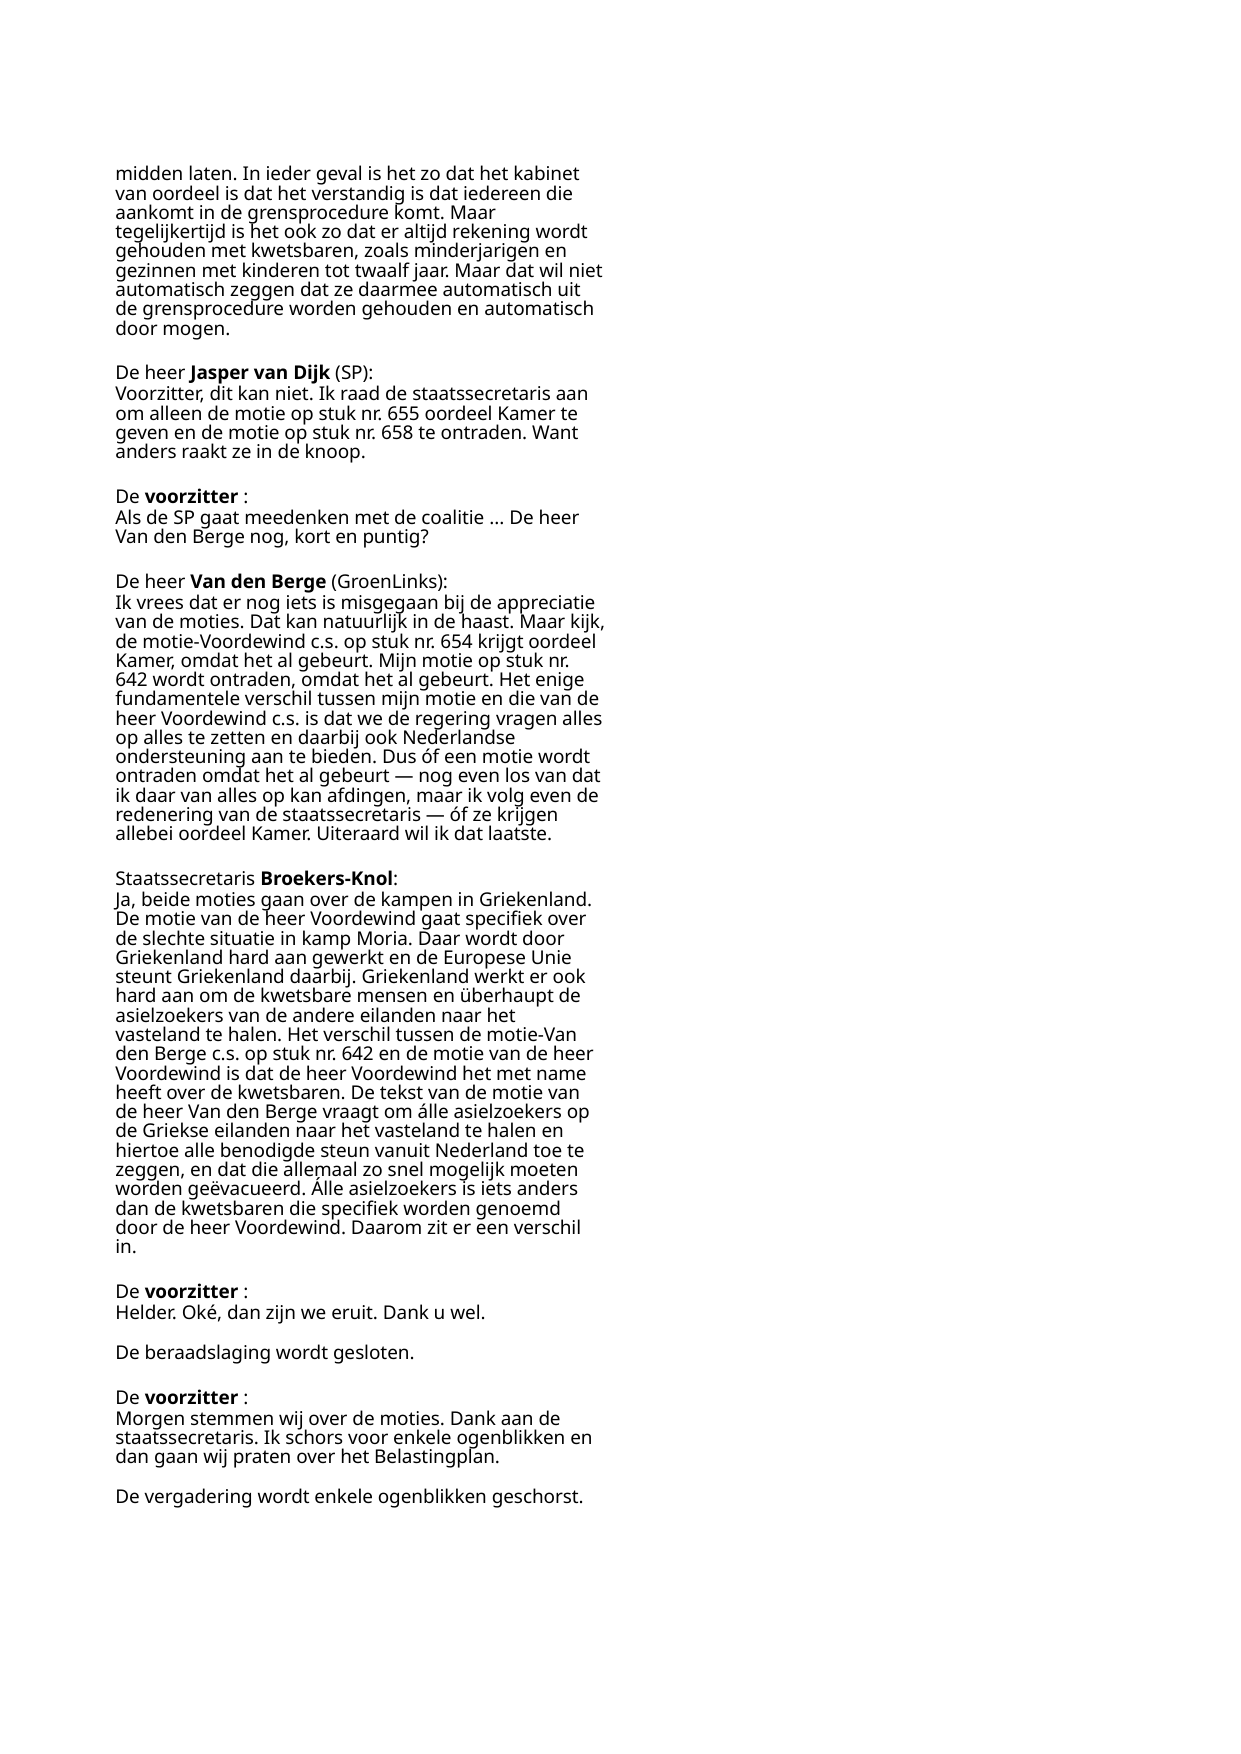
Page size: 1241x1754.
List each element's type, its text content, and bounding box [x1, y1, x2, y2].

text Ik vrees dat er nog iets is misgegaan bij de appreciatie van de moties. Dat kan natuurlijk in de haast. Maar kijk, de motie-Voordewind c.s. op stuk nr. 654 krijgt oordeel Kamer, omdat het al gebeurt. Mijn motie op stuk nr. 642 wordt ontraden, omdat het al gebeurt. Het enige fundamentele verschil tussen mijn motie en die van de heer Voordewind c.s. is dat we de regering vragen alles op alles te zetten en daarbij ook Nederlandse ondersteuning aan te bieden. Dus óf een motie wordt ontraden omdat het al gebeurt — nog even los van dat ik daar van alles op kan afdingen, maar ik volg even de redenering van de staatssecretaris — óf ze krijgen allebei oordeel Kamer. Uiteraard wil ik dat laatste. [115, 594, 605, 844]
text De heer Jasper van Dijk (SP): [115, 359, 605, 385]
text Voorzitter, dit kan niet. Ik raad de staatssecretaris aan om alleen de motie op stuk nr. 655 oordeel Kamer te geven en de motie op stuk nr. 658 te ontraden. Want anders raakt ze in de knoop. [115, 385, 605, 462]
text midden laten. In ieder geval is het zo dat het kabinet van oordeel is dat het verstandig is dat iedereen die aankomt in de grensprocedure komt. Maar tegelijkertijd is het ook zo dat er altijd rekening wordt gehouden met kwetsbaren, zoals minderjarigen en gezinnen met kinderen tot twaalf jaar. Maar dat wil niet automatisch zeggen dat ze daarmee automatisch uit de grensprocedure worden gehouden en automatisch door mogen. [115, 165, 605, 339]
text De voorzitter : [115, 1278, 605, 1304]
text Helder. Oké, dan zijn we eruit. Dank u wel. [115, 1304, 605, 1323]
text Ja, beide moties gaan over de kampen in Griekenland. De motie van de heer Voordewind gaat specifiek over de slechte situatie in kamp Moria. Daar wordt door Griekenland hard aan gewerkt en de Europese Unie steunt Griekenland daarbij. Griekenland werkt er ook hard aan om de kwetsbare mensen en überhaupt de asielzoekers van de andere eilanden naar het vasteland te halen. Het verschil tussen de motie-Van den Berge c.s. op stuk nr. 642 en de motie van de heer Voordewind is dat de heer Voordewind het met name heeft over de kwetsbaren. De tekst van de motie van de heer Van den Berge vraagt om álle asielzoekers op de Griekse eilanden naar het vasteland te halen en hiertoe alle benodigde steun vanuit Nederland toe te zeggen, en dat die allemaal zo snel mogelijk moeten worden geëvacueerd. Álle asielzoekers is iets anders dan de kwetsbaren die specifiek worden genoemd door de heer Voordewind. Daarom zit er een verschil in. [115, 891, 605, 1257]
text Staatssecretaris Broekers-Knol: [115, 865, 605, 891]
text De vergadering wordt enkele ogenblikken geschorst. [115, 1488, 605, 1508]
text Morgen stemmen wij over de moties. Dank aan de staatssecretaris. Ik schors voor enkele ogenblikken en dan gaan wij praten over het Belastingplan. [115, 1410, 605, 1468]
text De voorzitter : [115, 1384, 605, 1410]
text De beraadslaging wordt gesloten. [115, 1344, 605, 1363]
text De voorzitter : [115, 483, 605, 509]
text Als de SP gaat meedenken met de coalitie ... De heer Van den Berge nog, kort en puntig? [115, 509, 605, 547]
text De heer Van den Berge (GroenLinks): [115, 568, 605, 594]
